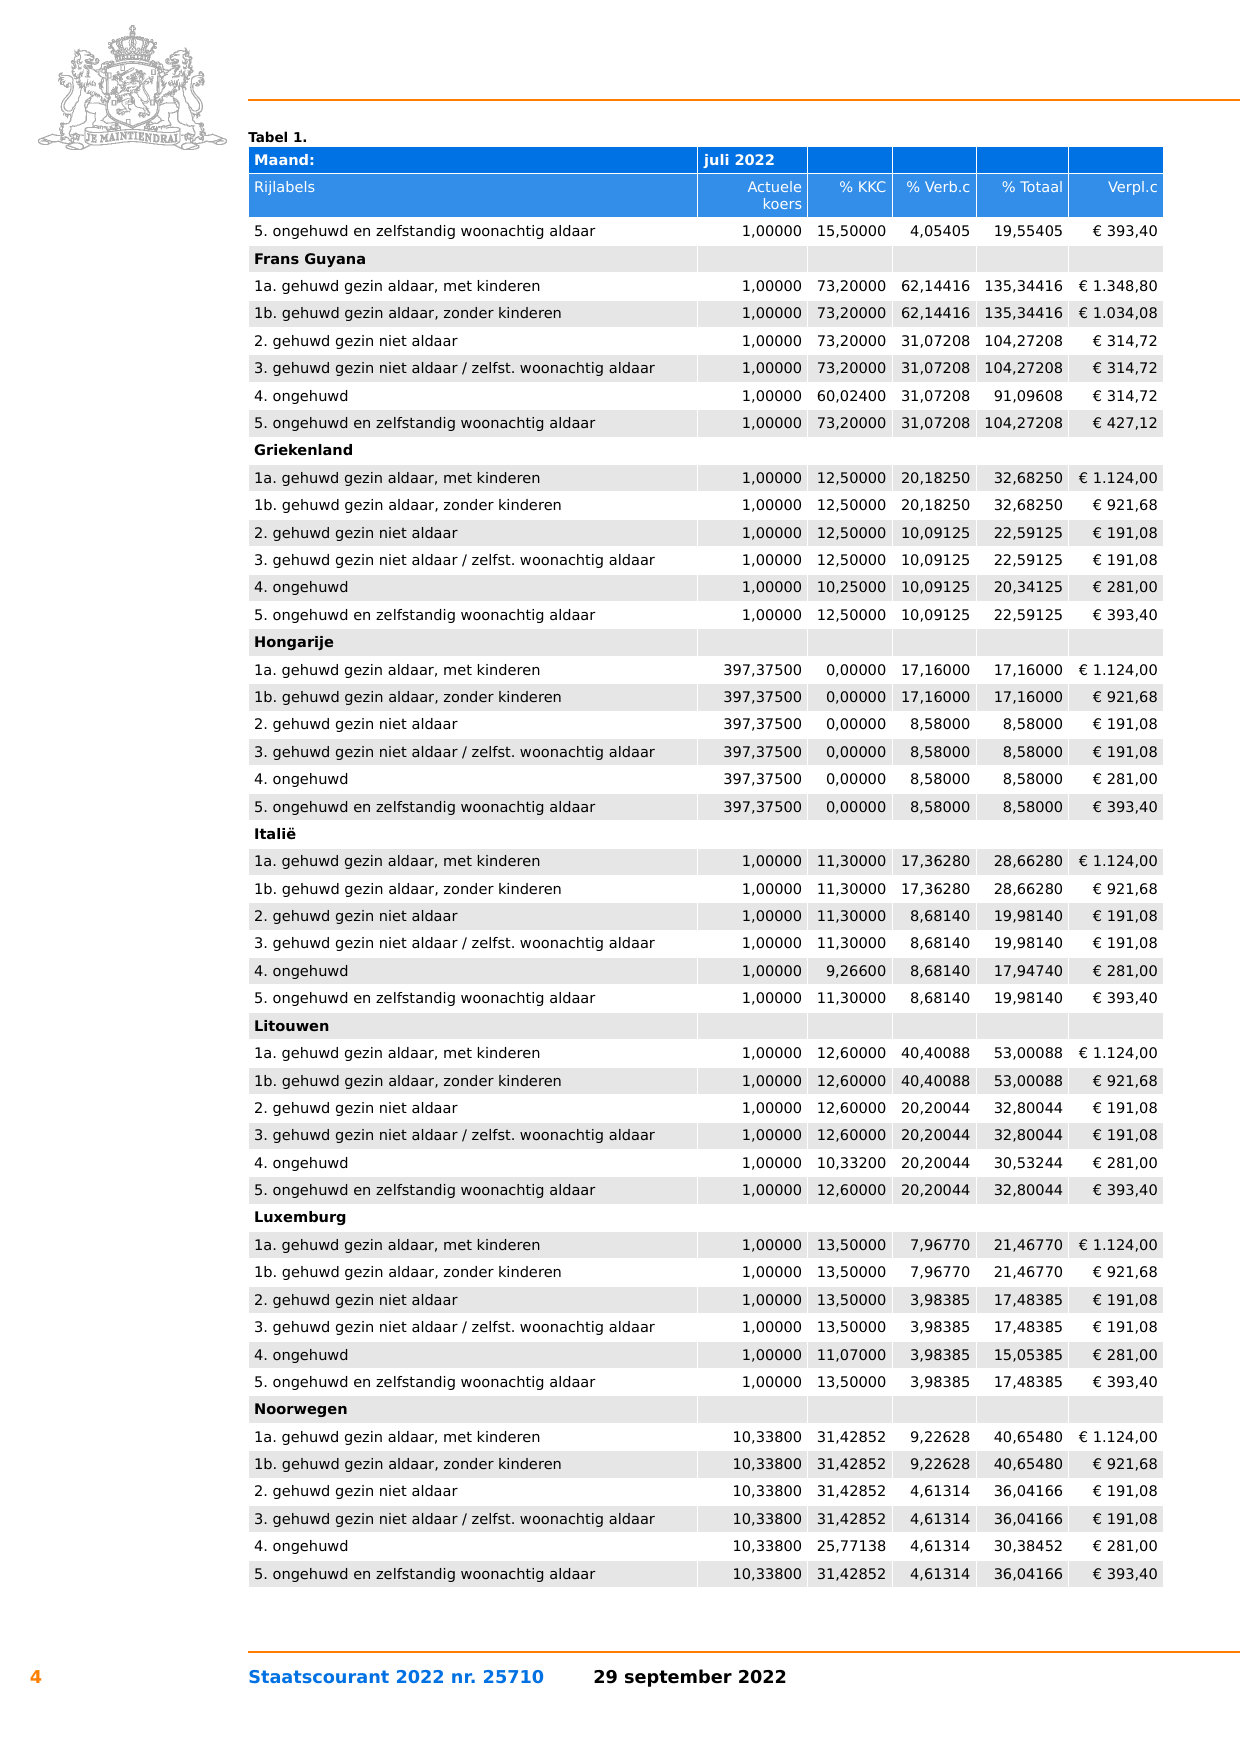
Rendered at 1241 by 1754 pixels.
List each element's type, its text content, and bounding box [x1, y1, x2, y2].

table_cell 12,60000 [808, 1040, 892, 1067]
table_cell 53,00088 [977, 1040, 1068, 1067]
table_cell 19,98140 [977, 903, 1068, 930]
table_cell 17,48385 [977, 1287, 1068, 1313]
table_cell 0,00000 [808, 657, 892, 683]
table_cell 4. ongehuwd [249, 383, 697, 409]
table_cell € 1.124,00 [1069, 1232, 1163, 1258]
table_cell 1,00000 [698, 1150, 807, 1176]
table_cell [1069, 438, 1163, 464]
table_cell 10,33800 [698, 1534, 807, 1560]
table_cell 1,00000 [698, 1314, 807, 1341]
table_cell 62,14416 [893, 301, 976, 327]
table_cell 3. gehuwd gezin niet aldaar / zelfst. woonachtig aldaar [249, 547, 697, 573]
table_cell 1,00000 [698, 876, 807, 902]
table_cell 20,20044 [893, 1095, 976, 1121]
table_cell [808, 629, 892, 656]
table_cell Hongarije [249, 629, 697, 656]
table_cell 1,00000 [698, 1287, 807, 1313]
table_cell Noorwegen [249, 1396, 697, 1423]
table_cell 10,33800 [698, 1506, 807, 1532]
table_cell 12,60000 [808, 1095, 892, 1121]
table_cell 3. gehuwd gezin niet aldaar / zelfst. woonachtig aldaar [249, 1314, 697, 1341]
table_cell 73,20000 [808, 301, 892, 327]
table_cell 60,02400 [808, 383, 892, 409]
table_cell 31,42852 [808, 1479, 892, 1505]
table_cell 5. ongehuwd en zelfstandig woonachtig aldaar [249, 219, 697, 245]
table_cell 1a. gehuwd gezin aldaar, met kinderen [249, 657, 697, 683]
table_cell [893, 246, 976, 272]
table_cell 1b. gehuwd gezin aldaar, zonder kinderen [249, 1260, 697, 1286]
table_cell 22,59125 [977, 520, 1068, 546]
table_cell 3. gehuwd gezin niet aldaar / zelfst. woonachtig aldaar [249, 931, 697, 957]
table_cell € 921,68 [1069, 1451, 1163, 1478]
table_cell € 281,00 [1069, 1534, 1163, 1560]
table_cell 4,61314 [893, 1479, 976, 1505]
table_cell 4,61314 [893, 1534, 976, 1560]
table_cell € 393,40 [1069, 794, 1163, 820]
table_cell 12,60000 [808, 1123, 892, 1149]
table_cell 73,20000 [808, 355, 892, 382]
table_cell 5. ongehuwd en zelfstandig woonachtig aldaar [249, 1369, 697, 1395]
table_cell 62,14416 [893, 273, 976, 299]
table_cell 397,37500 [698, 794, 807, 820]
table_cell 9,22628 [893, 1424, 976, 1450]
table_cell € 1.124,00 [1069, 657, 1163, 683]
table_cell 3. gehuwd gezin niet aldaar / zelfst. woonachtig aldaar [249, 1506, 697, 1532]
table_cell 20,18250 [893, 465, 976, 491]
table_cell 17,48385 [977, 1314, 1068, 1341]
table_cell 1,00000 [698, 273, 807, 299]
table_cell 1b. gehuwd gezin aldaar, zonder kinderen [249, 1068, 697, 1094]
table_cell 28,66280 [977, 876, 1068, 902]
table_cell 1,00000 [698, 1040, 807, 1067]
table_cell 3. gehuwd gezin niet aldaar / zelfst. woonachtig aldaar [249, 1123, 697, 1149]
table_cell 1,00000 [698, 465, 807, 491]
table_cell 11,30000 [808, 876, 892, 902]
table_cell 10,09125 [893, 547, 976, 573]
table_cell 17,36280 [893, 849, 976, 875]
table_cell 32,80044 [977, 1123, 1068, 1149]
table_cell 17,16000 [893, 657, 976, 683]
table_cell € 921,68 [1069, 493, 1163, 519]
table_cell 8,58000 [893, 794, 976, 820]
table_cell 17,48385 [977, 1369, 1068, 1395]
table_cell 11,30000 [808, 849, 892, 875]
table_cell 4. ongehuwd [249, 766, 697, 793]
table_cell 53,00088 [977, 1068, 1068, 1094]
table_cell € 314,72 [1069, 355, 1163, 382]
table_cell € 1.124,00 [1069, 1040, 1163, 1067]
table_cell Rijlabels [249, 174, 697, 217]
table_cell 20,20044 [893, 1177, 976, 1204]
table_cell 8,68140 [893, 986, 976, 1012]
table_cell 1,00000 [698, 1369, 807, 1395]
table_cell € 393,40 [1069, 219, 1163, 245]
table_cell 31,42852 [808, 1561, 892, 1587]
table_cell 0,00000 [808, 712, 892, 738]
table_cell Litouwen [249, 1013, 697, 1039]
table_cell 1,00000 [698, 849, 807, 875]
table_cell 1,00000 [698, 547, 807, 573]
table_cell 12,50000 [808, 493, 892, 519]
table_cell € 393,40 [1069, 986, 1163, 1012]
table_cell 22,59125 [977, 602, 1068, 628]
table_cell [698, 1205, 807, 1231]
table_cell 12,60000 [808, 1177, 892, 1204]
table_cell [698, 246, 807, 272]
table_cell € 191,08 [1069, 520, 1163, 546]
table_cell 31,07208 [893, 355, 976, 382]
table_cell 1b. gehuwd gezin aldaar, zonder kinderen [249, 1451, 697, 1478]
table_cell 31,42852 [808, 1506, 892, 1532]
table_cell % Totaal [977, 174, 1068, 217]
table_cell 4. ongehuwd [249, 1534, 697, 1560]
table_header Tabel 1. [248, 130, 1163, 146]
table_cell 1a. gehuwd gezin aldaar, met kinderen [249, 465, 697, 491]
table_cell 73,20000 [808, 273, 892, 299]
table_cell [1069, 246, 1163, 272]
table_cell 1,00000 [698, 986, 807, 1012]
table_cell [808, 147, 892, 173]
table_cell 20,18250 [893, 493, 976, 519]
table_cell 7,96770 [893, 1232, 976, 1258]
table_cell € 921,68 [1069, 1068, 1163, 1094]
table_cell € 191,08 [1069, 1314, 1163, 1341]
table_cell [808, 821, 892, 847]
table_cell 1b. gehuwd gezin aldaar, zonder kinderen [249, 684, 697, 711]
table_cell 1a. gehuwd gezin aldaar, met kinderen [249, 273, 697, 299]
table_cell 4. ongehuwd [249, 575, 697, 601]
table_cell [893, 438, 976, 464]
table_cell 8,58000 [977, 766, 1068, 793]
table_cell 28,66280 [977, 849, 1068, 875]
table_cell € 921,68 [1069, 684, 1163, 711]
table_cell 40,40088 [893, 1068, 976, 1094]
table_cell [977, 629, 1068, 656]
table_cell 1b. gehuwd gezin aldaar, zonder kinderen [249, 876, 697, 902]
table_cell 10,33800 [698, 1561, 807, 1587]
table_cell 397,37500 [698, 739, 807, 765]
table_cell 11,30000 [808, 931, 892, 957]
table_cell 12,50000 [808, 547, 892, 573]
table_cell 4. ongehuwd [249, 1150, 697, 1176]
table_cell 2. gehuwd gezin niet aldaar [249, 328, 697, 354]
table_cell € 1.348,80 [1069, 273, 1163, 299]
table_cell 397,37500 [698, 684, 807, 711]
table_cell 17,16000 [977, 684, 1068, 711]
table_cell 10,33200 [808, 1150, 892, 1176]
table_cell [1069, 1205, 1163, 1231]
table_cell 1,00000 [698, 328, 807, 354]
table_cell Actuele koers [698, 174, 807, 217]
table_cell 1,00000 [698, 493, 807, 519]
table_cell 7,96770 [893, 1260, 976, 1286]
table_cell [977, 1205, 1068, 1231]
table_cell 8,58000 [977, 712, 1068, 738]
table_cell € 1.034,08 [1069, 301, 1163, 327]
table_cell 31,42852 [808, 1424, 892, 1450]
table_cell 10,09125 [893, 602, 976, 628]
table_cell 8,58000 [893, 712, 976, 738]
table_cell [1069, 147, 1163, 173]
table_cell 17,16000 [977, 657, 1068, 683]
table_cell € 281,00 [1069, 575, 1163, 601]
table_cell 3. gehuwd gezin niet aldaar / zelfst. woonachtig aldaar [249, 739, 697, 765]
table_cell 5. ongehuwd en zelfstandig woonachtig aldaar [249, 1177, 697, 1204]
table_cell 2. gehuwd gezin niet aldaar [249, 712, 697, 738]
table_cell 3. gehuwd gezin niet aldaar / zelfst. woonachtig aldaar [249, 355, 697, 382]
table_cell 5. ongehuwd en zelfstandig woonachtig aldaar [249, 602, 697, 628]
table_cell 0,00000 [808, 684, 892, 711]
table_cell 10,33800 [698, 1424, 807, 1450]
table_cell 13,50000 [808, 1369, 892, 1395]
table_cell 12,50000 [808, 520, 892, 546]
table_cell [808, 1205, 892, 1231]
table_cell € 314,72 [1069, 328, 1163, 354]
table_cell 1b. gehuwd gezin aldaar, zonder kinderen [249, 301, 697, 327]
table_cell 13,50000 [808, 1260, 892, 1286]
table_cell 73,20000 [808, 410, 892, 437]
table_cell 1,00000 [698, 575, 807, 601]
table_cell [1069, 1013, 1163, 1039]
table_cell 1,00000 [698, 1068, 807, 1094]
table_cell 13,50000 [808, 1314, 892, 1341]
table_cell 36,04166 [977, 1506, 1068, 1532]
table_cell 20,34125 [977, 575, 1068, 601]
table_cell € 281,00 [1069, 1342, 1163, 1368]
table_cell 20,20044 [893, 1150, 976, 1176]
table_cell 17,94740 [977, 958, 1068, 984]
table_cell Italië [249, 821, 697, 847]
table_cell 25,77138 [808, 1534, 892, 1560]
table_cell [893, 147, 976, 173]
table_cell [698, 629, 807, 656]
table_cell 2. gehuwd gezin niet aldaar [249, 520, 697, 546]
table_cell € 191,08 [1069, 547, 1163, 573]
table_cell juli 2022 [698, 147, 807, 173]
table_cell Verpl.c [1069, 174, 1163, 217]
table_cell [698, 1013, 807, 1039]
table_cell 1,00000 [698, 355, 807, 382]
table_cell 8,68140 [893, 931, 976, 957]
table_cell 91,09608 [977, 383, 1068, 409]
table_cell 1,00000 [698, 602, 807, 628]
table_cell 1,00000 [698, 301, 807, 327]
table_cell 3,98385 [893, 1342, 976, 1368]
table_cell € 314,72 [1069, 383, 1163, 409]
table_cell 11,07000 [808, 1342, 892, 1368]
table_cell 9,22628 [893, 1451, 976, 1478]
table_cell 9,26600 [808, 958, 892, 984]
table_cell 20,20044 [893, 1123, 976, 1149]
table_cell 12,60000 [808, 1068, 892, 1094]
table_cell 1,00000 [698, 1232, 807, 1258]
table_cell [893, 1205, 976, 1231]
table_cell 31,07208 [893, 383, 976, 409]
table_cell 19,55405 [977, 219, 1068, 245]
table_cell 21,46770 [977, 1232, 1068, 1258]
table_cell 1,00000 [698, 931, 807, 957]
table_cell 10,33800 [698, 1479, 807, 1505]
table_cell 11,30000 [808, 986, 892, 1012]
table_cell 8,58000 [893, 739, 976, 765]
table_cell 135,34416 [977, 273, 1068, 299]
table_cell [1069, 821, 1163, 847]
table_cell € 921,68 [1069, 876, 1163, 902]
picture [38, 25, 227, 150]
table_cell € 281,00 [1069, 958, 1163, 984]
table_cell [893, 1013, 976, 1039]
table_cell 2. gehuwd gezin niet aldaar [249, 1287, 697, 1313]
table_cell 135,34416 [977, 301, 1068, 327]
table_cell € 191,08 [1069, 1506, 1163, 1532]
table_cell % KKC [808, 174, 892, 217]
table_cell 8,68140 [893, 958, 976, 984]
table_cell 3,98385 [893, 1314, 976, 1341]
table_cell [893, 821, 976, 847]
table_cell 12,50000 [808, 465, 892, 491]
table_cell 15,05385 [977, 1342, 1068, 1368]
table_cell € 191,08 [1069, 903, 1163, 930]
table_cell 31,07208 [893, 328, 976, 354]
table_cell [893, 1396, 976, 1423]
table_cell 5. ongehuwd en zelfstandig woonachtig aldaar [249, 794, 697, 820]
table_cell 30,53244 [977, 1150, 1068, 1176]
table_cell € 191,08 [1069, 1479, 1163, 1505]
table_cell 1,00000 [698, 1123, 807, 1149]
table_cell Griekenland [249, 438, 697, 464]
table_cell 5. ongehuwd en zelfstandig woonachtig aldaar [249, 986, 697, 1012]
table_cell 2. gehuwd gezin niet aldaar [249, 1479, 697, 1505]
table_cell € 1.124,00 [1069, 1424, 1163, 1450]
table_cell 4. ongehuwd [249, 1342, 697, 1368]
table_cell 10,33800 [698, 1451, 807, 1478]
table_cell € 281,00 [1069, 1150, 1163, 1176]
table_cell € 1.124,00 [1069, 849, 1163, 875]
table_cell [698, 1396, 807, 1423]
table_cell 13,50000 [808, 1232, 892, 1258]
table_cell 1a. gehuwd gezin aldaar, met kinderen [249, 1040, 697, 1067]
table_cell 104,27208 [977, 355, 1068, 382]
table_cell 4,61314 [893, 1561, 976, 1587]
table_cell [977, 1013, 1068, 1039]
table_cell [977, 1396, 1068, 1423]
table_cell € 191,08 [1069, 1287, 1163, 1313]
table_cell 1b. gehuwd gezin aldaar, zonder kinderen [249, 493, 697, 519]
table_cell 12,50000 [808, 602, 892, 628]
table_cell € 393,40 [1069, 1369, 1163, 1395]
table_cell € 281,00 [1069, 766, 1163, 793]
table_cell Maand: [249, 147, 697, 173]
table_cell 104,27208 [977, 328, 1068, 354]
table_cell 1,00000 [698, 219, 807, 245]
table_cell € 191,08 [1069, 1123, 1163, 1149]
table_cell [808, 246, 892, 272]
table_cell 32,68250 [977, 465, 1068, 491]
table_cell 8,58000 [893, 766, 976, 793]
table_cell 0,00000 [808, 739, 892, 765]
table_cell 40,40088 [893, 1040, 976, 1067]
table_cell Frans Guyana [249, 246, 697, 272]
table_cell 1a. gehuwd gezin aldaar, met kinderen [249, 1232, 697, 1258]
table_cell € 191,08 [1069, 712, 1163, 738]
table_cell [808, 1396, 892, 1423]
table_cell 3,98385 [893, 1369, 976, 1395]
table_cell 36,04166 [977, 1561, 1068, 1587]
table_cell € 191,08 [1069, 931, 1163, 957]
table_cell [808, 438, 892, 464]
table_cell 2. gehuwd gezin niet aldaar [249, 903, 697, 930]
table_cell 30,38452 [977, 1534, 1068, 1560]
table_cell 0,00000 [808, 766, 892, 793]
table_cell 10,09125 [893, 520, 976, 546]
table_cell 1,00000 [698, 1177, 807, 1204]
table_cell [977, 821, 1068, 847]
table_cell 1a. gehuwd gezin aldaar, met kinderen [249, 1424, 697, 1450]
table_cell 22,59125 [977, 547, 1068, 573]
table_cell € 393,40 [1069, 1177, 1163, 1204]
table_cell [1069, 629, 1163, 656]
table_cell 17,16000 [893, 684, 976, 711]
table_cell 1a. gehuwd gezin aldaar, met kinderen [249, 849, 697, 875]
table_cell 1,00000 [698, 1342, 807, 1368]
table_cell 11,30000 [808, 903, 892, 930]
table_cell 31,07208 [893, 410, 976, 437]
table_cell 1,00000 [698, 958, 807, 984]
table_cell [1069, 1396, 1163, 1423]
table_cell € 1.124,00 [1069, 465, 1163, 491]
table_cell € 393,40 [1069, 602, 1163, 628]
table_cell 8,58000 [977, 794, 1068, 820]
table_cell 4,61314 [893, 1506, 976, 1532]
table_cell 19,98140 [977, 931, 1068, 957]
table_cell [977, 438, 1068, 464]
table_cell 10,25000 [808, 575, 892, 601]
table_cell 4. ongehuwd [249, 958, 697, 984]
table_cell € 191,08 [1069, 1095, 1163, 1121]
table_cell [808, 1013, 892, 1039]
table_cell 31,42852 [808, 1451, 892, 1478]
table_cell 3,98385 [893, 1287, 976, 1313]
table_cell € 427,12 [1069, 410, 1163, 437]
table_cell 19,98140 [977, 986, 1068, 1012]
table_cell € 393,40 [1069, 1561, 1163, 1587]
table_cell 17,36280 [893, 876, 976, 902]
table_cell 1,00000 [698, 383, 807, 409]
table_cell 1,00000 [698, 410, 807, 437]
table_cell 1,00000 [698, 903, 807, 930]
table_cell 397,37500 [698, 657, 807, 683]
table_cell € 191,08 [1069, 739, 1163, 765]
table_cell 32,80044 [977, 1177, 1068, 1204]
table_cell Luxemburg [249, 1205, 697, 1231]
table_cell 397,37500 [698, 712, 807, 738]
table_cell 8,58000 [977, 739, 1068, 765]
table_cell 36,04166 [977, 1479, 1068, 1505]
table_cell 15,50000 [808, 219, 892, 245]
table_cell 1,00000 [698, 520, 807, 546]
table_cell 10,09125 [893, 575, 976, 601]
table_cell 104,27208 [977, 410, 1068, 437]
table_cell 1,00000 [698, 1095, 807, 1121]
table_cell % Verb.c [893, 174, 976, 217]
table_cell [698, 438, 807, 464]
table_cell 40,65480 [977, 1424, 1068, 1450]
table_cell 5. ongehuwd en zelfstandig woonachtig aldaar [249, 410, 697, 437]
table_cell € 921,68 [1069, 1260, 1163, 1286]
table_cell [977, 246, 1068, 272]
table_cell 40,65480 [977, 1451, 1068, 1478]
table_cell 397,37500 [698, 766, 807, 793]
table_cell 2. gehuwd gezin niet aldaar [249, 1095, 697, 1121]
table_cell 8,68140 [893, 903, 976, 930]
table_cell 5. ongehuwd en zelfstandig woonachtig aldaar [249, 1561, 697, 1587]
table_cell 4,05405 [893, 219, 976, 245]
table_cell 21,46770 [977, 1260, 1068, 1286]
table_cell [698, 821, 807, 847]
table_cell [893, 629, 976, 656]
table_cell 13,50000 [808, 1287, 892, 1313]
table_cell 32,80044 [977, 1095, 1068, 1121]
table_cell 0,00000 [808, 794, 892, 820]
table_cell 1,00000 [698, 1260, 807, 1286]
table_cell 32,68250 [977, 493, 1068, 519]
table_cell 73,20000 [808, 328, 892, 354]
table_cell [977, 147, 1068, 173]
